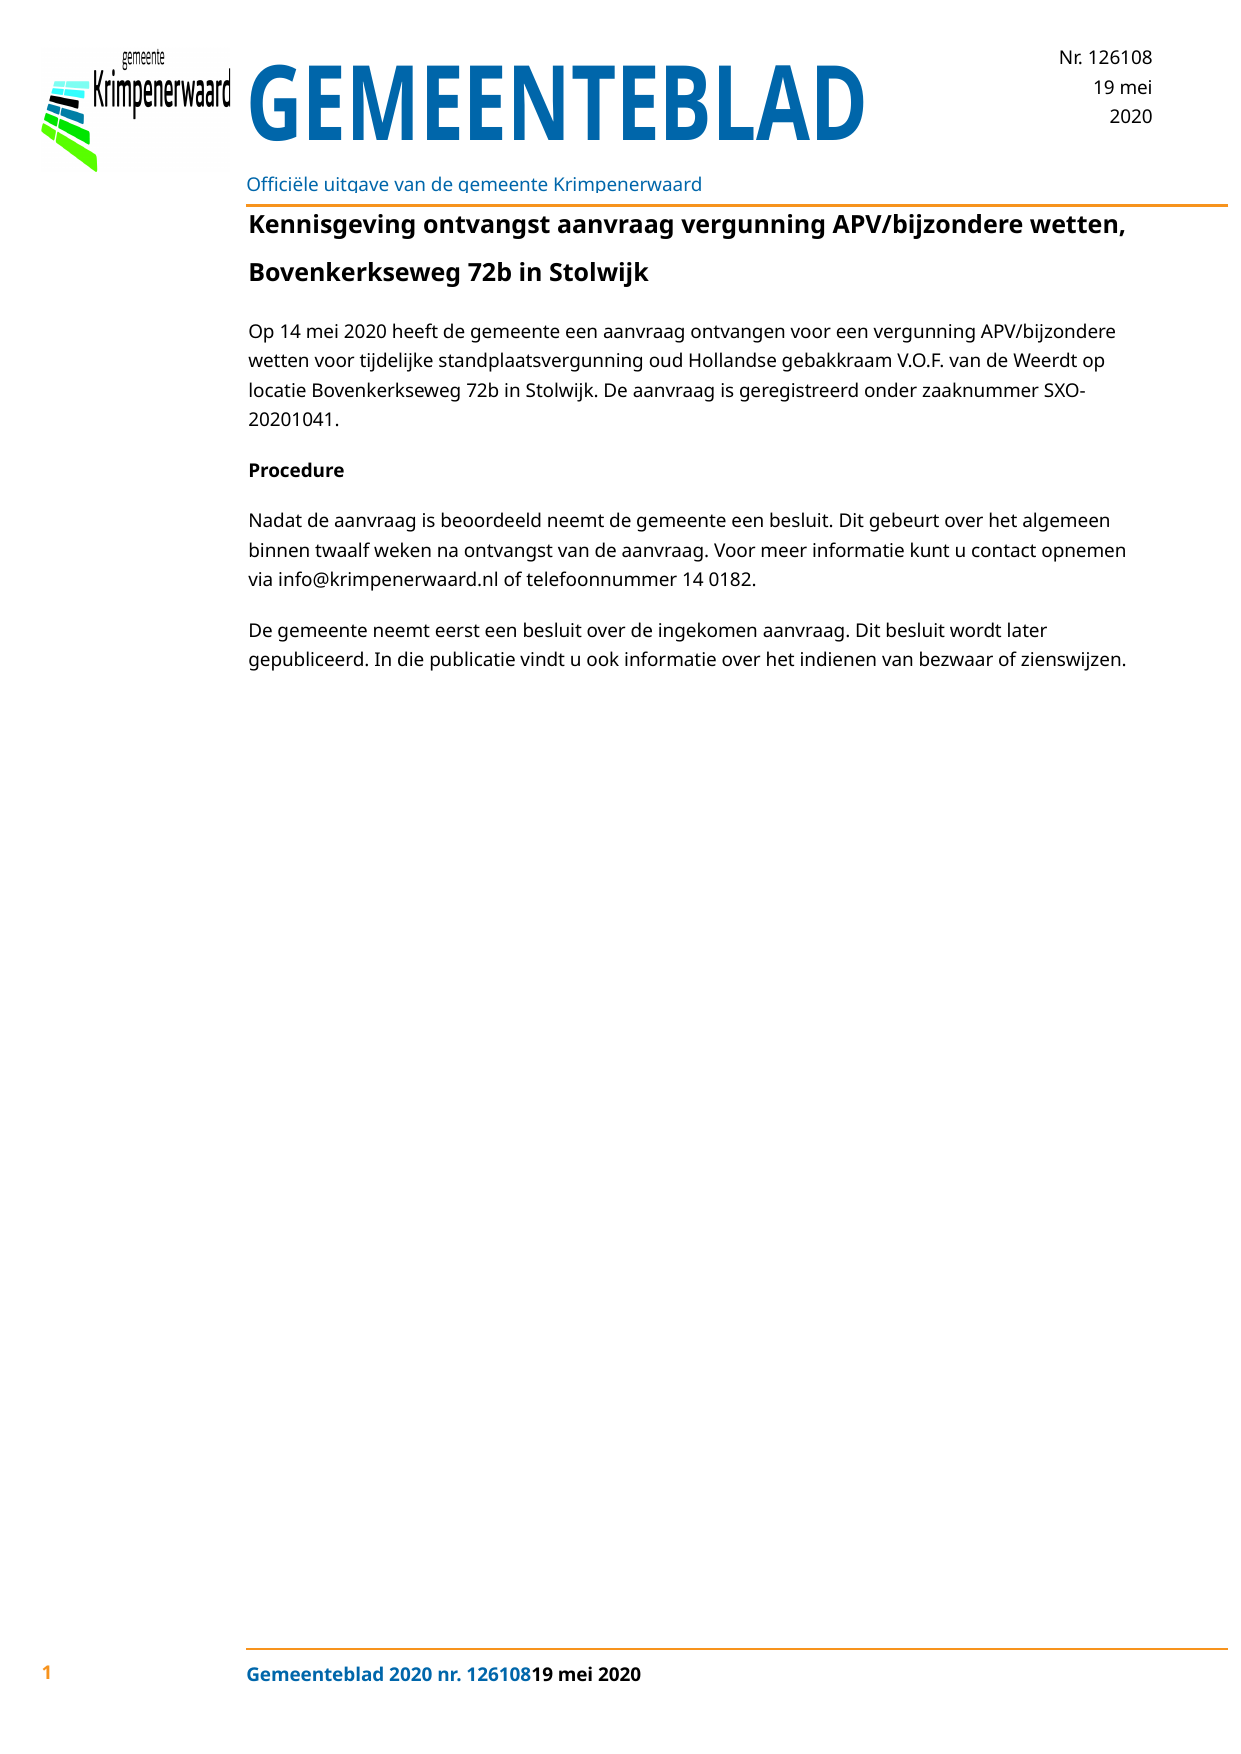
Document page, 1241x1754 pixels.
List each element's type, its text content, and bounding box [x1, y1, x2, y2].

text De gemeente neemt eerst een besluit over de ingekomen aanvraag. Dit besluit wordt later gepubliceerd. In die publicatie vindt u ook informatie over het indienen van bezwaar of zienswijzen. [248, 617, 1152, 672]
text Op 14 mei 2020 heeft de gemeente een aanvraag ontvangen voor een vergunning APV/bijzondere wetten voor tijdelijke standplaatsvergunning oud Hollandse gebakkraam V.O.F. van de Weerdt op locatie Bovenkerkseweg 72b in Stolwijk. De aanvraag is geregistreerd onder zaaknummer SXO-20201041. [248, 318, 1152, 432]
text Kennisgeving ontvangst aanvraag vergunning APV/bijzondere wetten, Bovenkerkseweg 72b in Stolwijk [248, 207, 1152, 288]
text Procedure [248, 457, 1152, 483]
text Nadat de aanvraag is beoordeeld neemt de gemeente een besluit. Dit gebeurt over het algemeen binnen twaalf weken na ontvangst van de aanvraag. Voor meer informatie kunt u contact opnemen via info@krimpenerwaard.nl of telefoonnummer 14 0182. [248, 507, 1152, 592]
picture [41, 47, 231, 172]
